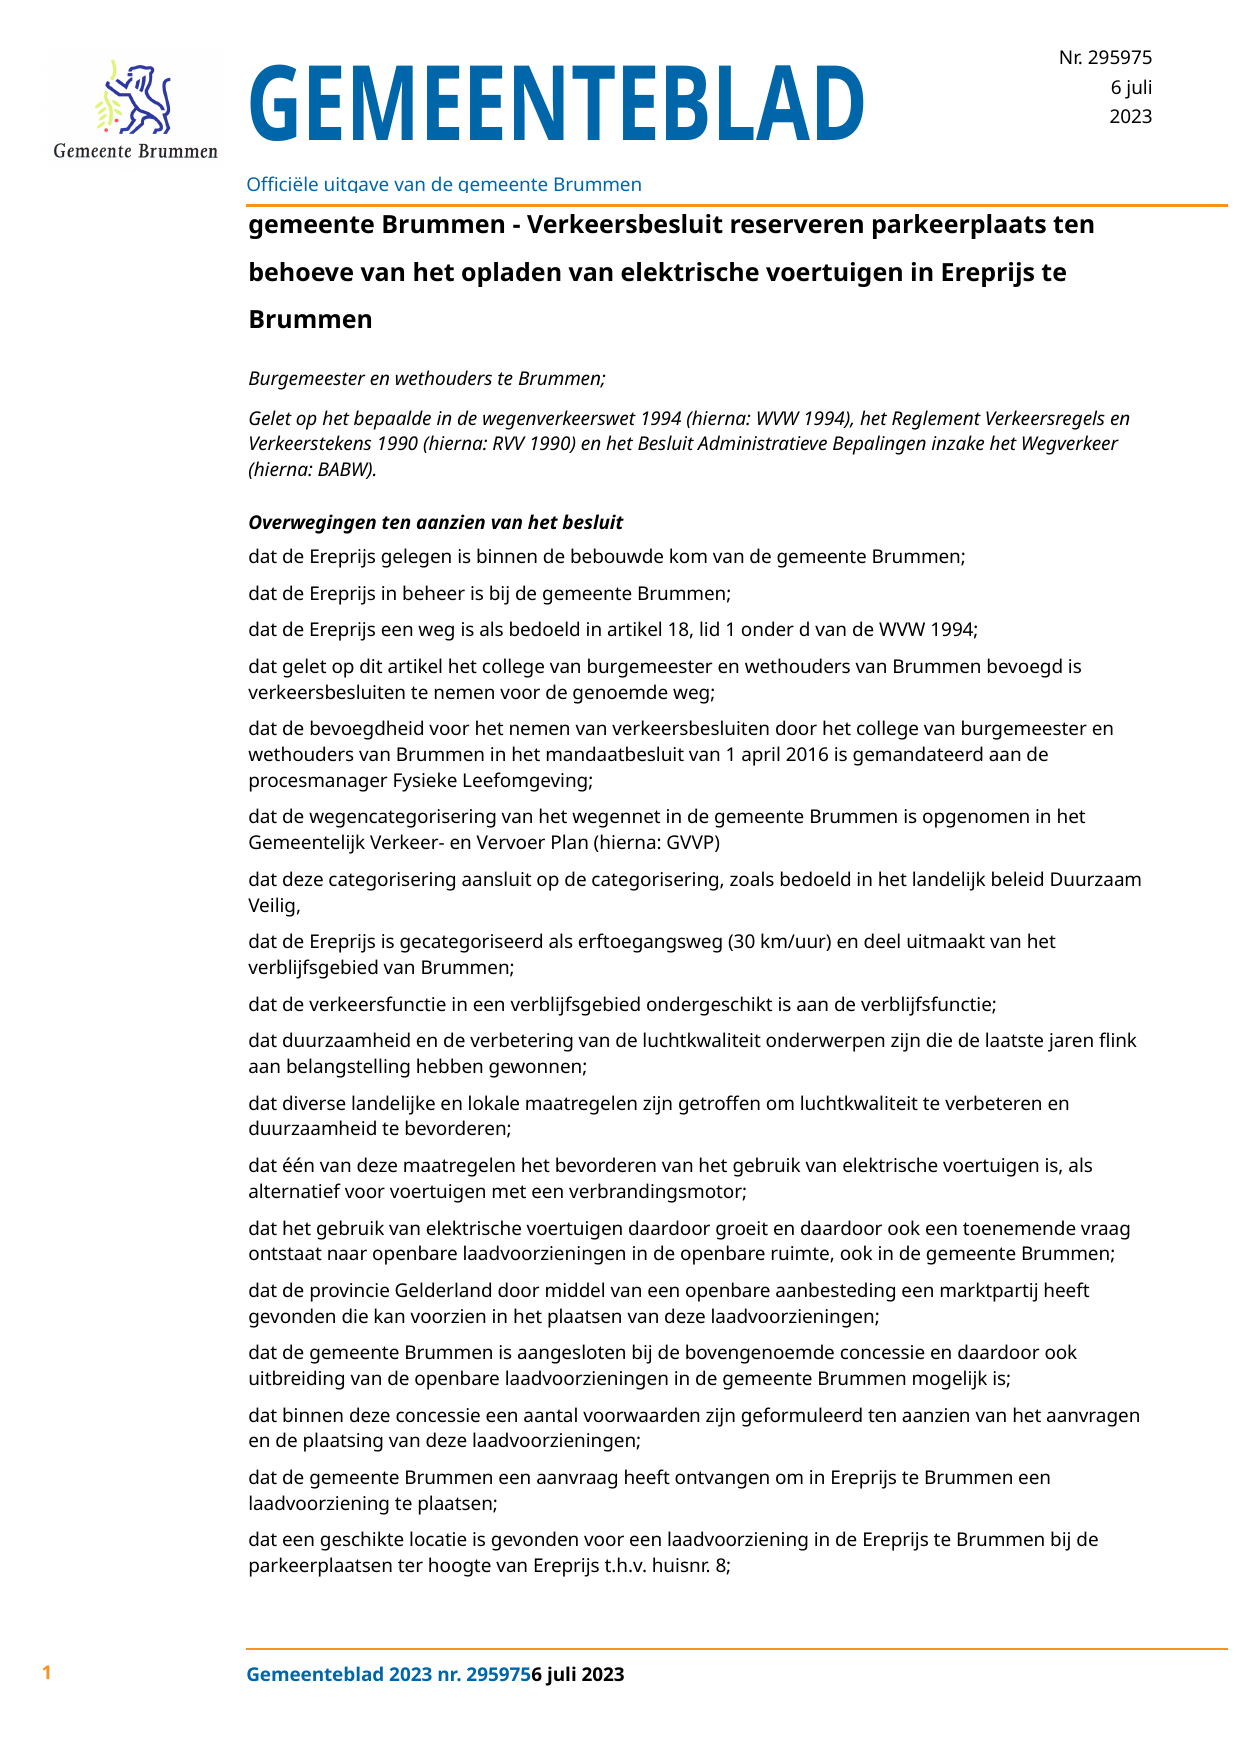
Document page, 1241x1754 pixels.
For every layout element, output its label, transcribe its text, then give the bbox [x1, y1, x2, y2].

text Gelet op het bepaalde in de wegenverkeerswet 1994 (hierna: WVW 1994), het Reglement Verkeersregels en Verkeerstekens 1990 (hierna: RVV 1990) en het Besluit Administratieve Bepalingen inzake het Wegverkeer (hierna: BABW). [248, 405, 1152, 482]
text Overwegingen ten aanzien van het besluit [248, 509, 1152, 535]
text dat de wegencategorisering van het wegennet in de gemeente Brummen is opgenomen in het Gemeentelijk Verkeer- en Vervoer Plan (hierna: GVVP) [248, 804, 1152, 855]
text dat de gemeente Brummen een aanvraag heeft ontvangen om in Ereprijs te Brummen een laadvoorziening te plaatsen; [248, 1464, 1152, 1516]
text dat één van deze maatregelen het bevorderen van het gebruik van elektrische voertuigen is, als alternatief voor voertuigen met een verbrandingsmotor; [248, 1152, 1152, 1204]
text dat de Ereprijs is gecategoriseerd als erftoegangsweg (30 km/uur) en deel uitmaakt van het verblijfsgebied van Brummen; [248, 928, 1152, 980]
picture [41, 47, 231, 172]
text dat de verkeersfunctie in een verblijfsgebied ondergeschikt is aan de verblijfsfunctie; [248, 991, 1152, 1017]
text gemeente Brummen - Verkeersbesluit reserveren parkeerplaats ten behoeve van het opladen van elektrische voertuigen in Ereprijs te Brummen [248, 207, 1152, 336]
text dat deze categorisering aansluit op de categorisering, zoals bedoeld in het landelijk beleid Duurzaam Veilig, [248, 866, 1152, 917]
text dat de Ereprijs gelegen is binnen de bebouwde kom van de gemeente Brummen; [248, 543, 1152, 569]
text dat duurzaamheid en de verbetering van de luchtkwaliteit onderwerpen zijn die de laatste jaren flink aan belangstelling hebben gewonnen; [248, 1027, 1152, 1079]
text dat een geschikte locatie is gevonden voor een laadvoorziening in de Ereprijs te Brummen bij de parkeerplaatsen ter hoogte van Ereprijs t.h.v. huisnr. 8; [248, 1527, 1152, 1578]
text dat de Ereprijs een weg is als bedoeld in artikel 18, lid 1 onder d van de WVW 1994; [248, 616, 1152, 642]
text dat de provincie Gelderland door middel van een openbare aanbesteding een marktpartij heeft gevonden die kan voorzien in het plaatsen van deze laadvoorzieningen; [248, 1277, 1152, 1328]
text dat gelet op dit artikel het college van burgemeester en wethouders van Brummen bevoegd is verkeersbesluiten te nemen voor de genoemde weg; [248, 653, 1152, 704]
text dat binnen deze concessie een aantal voorwaarden zijn geformuleerd ten aanzien van het aanvragen en de plaatsing van deze laadvoorzieningen; [248, 1402, 1152, 1453]
text dat de gemeente Brummen is aangesloten bij de bovengenoemde concessie en daardoor ook uitbreiding van de openbare laadvoorzieningen in de gemeente Brummen mogelijk is; [248, 1339, 1152, 1391]
text Burgemeester en wethouders te Brummen; [248, 366, 1152, 391]
text dat diverse landelijke en lokale maatregelen zijn getroffen om luchtkwaliteit te verbeteren en duurzaamheid te bevorderen; [248, 1090, 1152, 1141]
text dat de Ereprijs in beheer is bij de gemeente Brummen; [248, 580, 1152, 606]
text dat het gebruik van elektrische voertuigen daardoor groeit en daardoor ook een toenemende vraag ontstaat naar openbare laadvoorzieningen in de openbare ruimte, ook in de gemeente Brummen; [248, 1215, 1152, 1266]
text dat de bevoegdheid voor het nemen van verkeersbesluiten door het college van burgemeester en wethouders van Brummen in het mandaatbesluit van 1 april 2016 is gemandateerd aan de procesmanager Fysieke Leefomgeving; [248, 716, 1152, 793]
